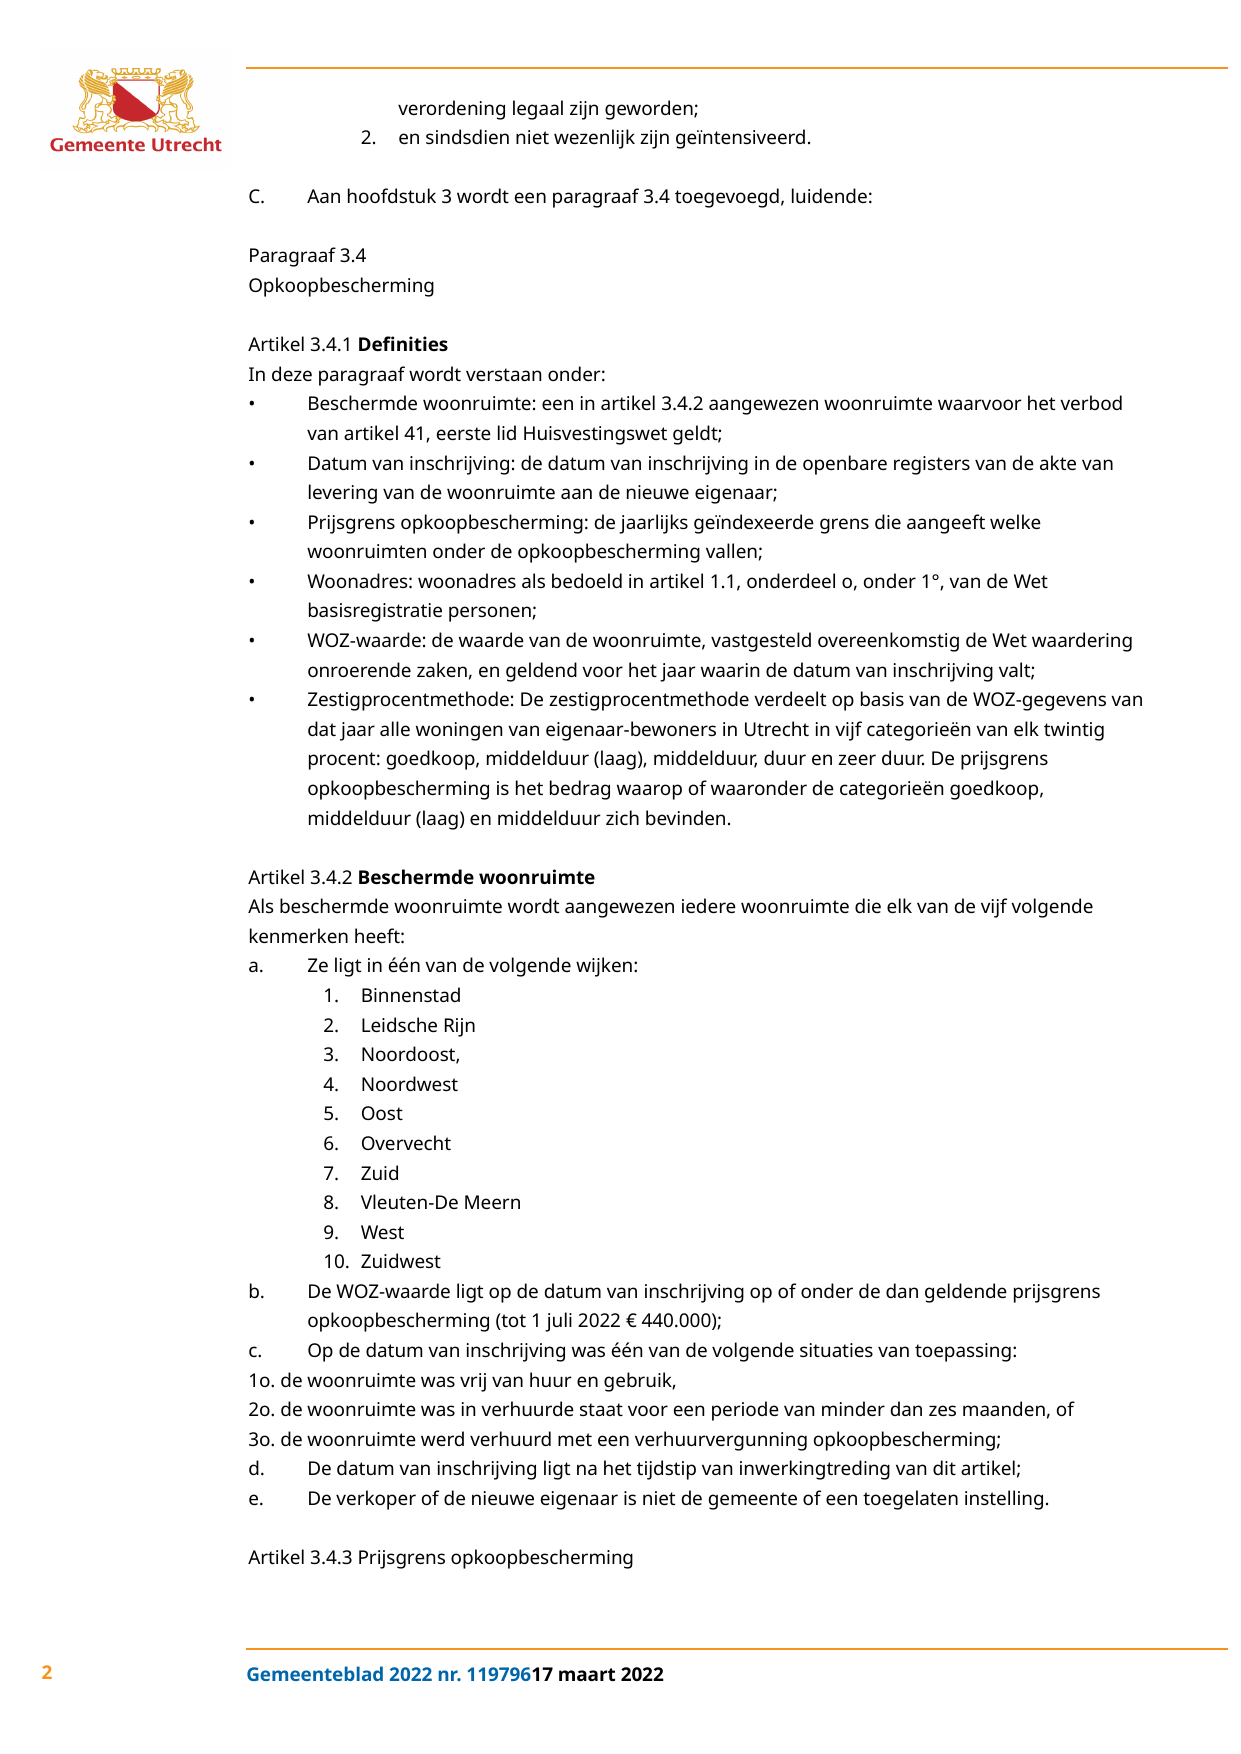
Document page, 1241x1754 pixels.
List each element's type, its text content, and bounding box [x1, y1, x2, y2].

list Leidsche Rijn [323, 1012, 1152, 1038]
list Woonadres: woonadres als bedoeld in artikel 1.1, onderdeel o, onder 1°, van de Wet basisregistratie personen; [248, 568, 1152, 623]
list Binnenstad [323, 982, 1152, 1008]
list Datum van inschrijving: de datum van inschrijving in de openbare registers van de akte van levering van de woonruimte aan de nieuwe eigenaar; [248, 450, 1152, 505]
text Paragraaf 3.4 [248, 243, 1152, 268]
text 2o. de woonruimte was in verhuurde staat voor een periode van minder dan zes maanden, of [248, 1396, 1152, 1422]
list Overvecht [323, 1130, 1152, 1156]
list Zuid [323, 1160, 1152, 1186]
list Oost [323, 1101, 1152, 1126]
list Ze ligt in één van de volgende wijken: [248, 953, 1152, 978]
list De datum van inschrijving ligt na het tijdstip van inwerkingtreding van dit artikel; [248, 1456, 1152, 1481]
text Artikel 3.4.3 Prijsgrens opkoopbescherming [248, 1544, 1152, 1570]
text 1o. de woonruimte was vrij van huur en gebruik, [248, 1367, 1152, 1393]
list Aan hoofdstuk 3 wordt een paragraaf 3.4 toegevoegd, luidende: [248, 183, 1152, 209]
text Opkoopbescherming [248, 272, 1152, 298]
list WOZ-waarde: de waarde van de woonruimte, vastgesteld overeenkomstig de Wet waardering onroerende zaken, en geldend voor het jaar waarin de datum van inschrijving valt; [248, 627, 1152, 683]
text Artikel 3.4.1 Definities [248, 331, 1152, 357]
list Op de datum van inschrijving was één van de volgende situaties van toepassing: [248, 1337, 1152, 1363]
text 3o. de woonruimte werd verhuurd met een verhuurvergunning opkoopbescherming; [248, 1426, 1152, 1452]
list Zestigprocentmethode: De zestigprocentmethode verdeelt op basis van de WOZ-gegevens van dat jaar alle woningen van eigenaar-bewoners in Utrecht in vijf categorieën van elk twintig procent: goedkoop, middelduur (laag), middelduur, duur en zeer duur. De prijsgrens opkoopbescherming is het bedrag waarop of waaronder de categorieën goedkoop, middelduur (laag) en middelduur zich bevinden. [248, 686, 1152, 831]
list Prijsgrens opkoopbescherming: de jaarlijks geïndexeerde grens die aangeeft welke woonruimten onder de opkoopbescherming vallen; [248, 509, 1152, 564]
list Zuidwest [323, 1248, 1152, 1274]
text Als beschermde woonruimte wordt aangewezen iedere woonruimte die elk van de vijf volgende kenmerken heeft: [248, 893, 1152, 949]
list en sindsdien niet wezenlijk zijn geïntensiveerd. [361, 124, 1152, 150]
list Noordwest [323, 1071, 1152, 1097]
list West [323, 1219, 1152, 1245]
text Artikel 3.4.2 Beschermde woonruimte [248, 864, 1152, 890]
picture [41, 47, 231, 172]
list Vleuten-De Meern [323, 1189, 1152, 1215]
list Beschermde woonruimte: een in artikel 3.4.2 aangewezen woonruimte waarvoor het verbod van artikel 41, eerste lid Huisvestingswet geldt; [248, 391, 1152, 446]
list De WOZ-waarde ligt op de datum van inschrijving op of onder de dan geldende prijsgrens opkoopbescherming (tot 1 juli 2022 € 440.000); [248, 1278, 1152, 1333]
text In deze paragraaf wordt verstaan onder: [248, 361, 1152, 387]
list Noordoost, [323, 1041, 1152, 1067]
list De verkoper of de nieuwe eigenaar is niet de gemeente of een toegelaten instelling. [248, 1485, 1152, 1511]
list verordening legaal zijn geworden; [361, 95, 1152, 121]
